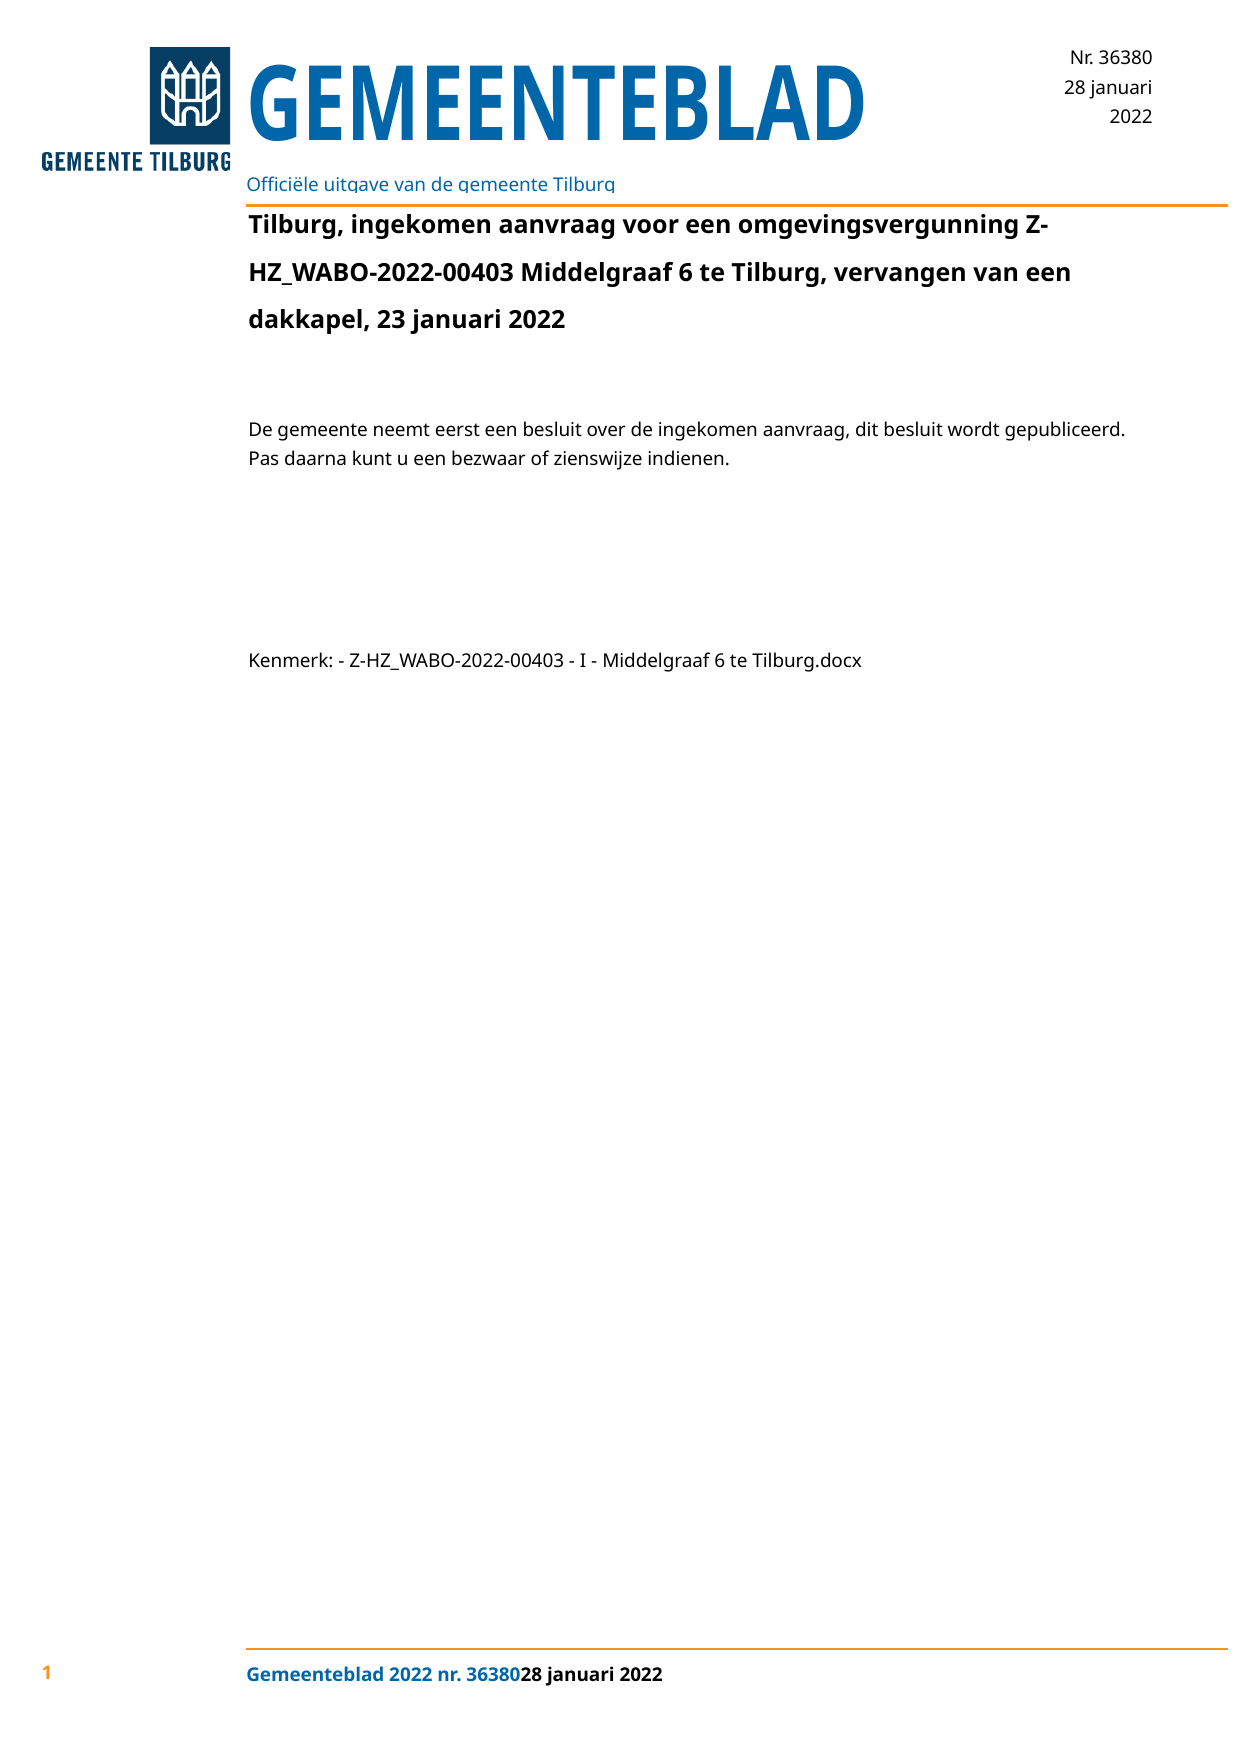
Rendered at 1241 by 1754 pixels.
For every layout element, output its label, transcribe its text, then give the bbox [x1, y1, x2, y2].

text Kenmerk: - Z-HZ_WABO-2022-00403 - I - Middelgraaf 6 te Tilburg.docx [248, 647, 1152, 673]
picture [41, 47, 231, 172]
text De gemeente neemt eerst een besluit over de ingekomen aanvraag, dit besluit wordt gepubliceerd. Pas daarna kunt u een bezwaar of zienswijze indienen. [248, 416, 1152, 471]
text Tilburg, ingekomen aanvraag voor een omgevingsvergunning Z-HZ_WABO-2022-00403 Middelgraaf 6 te Tilburg, vervangen van een dakkapel, 23 januari 2022 [248, 207, 1152, 336]
